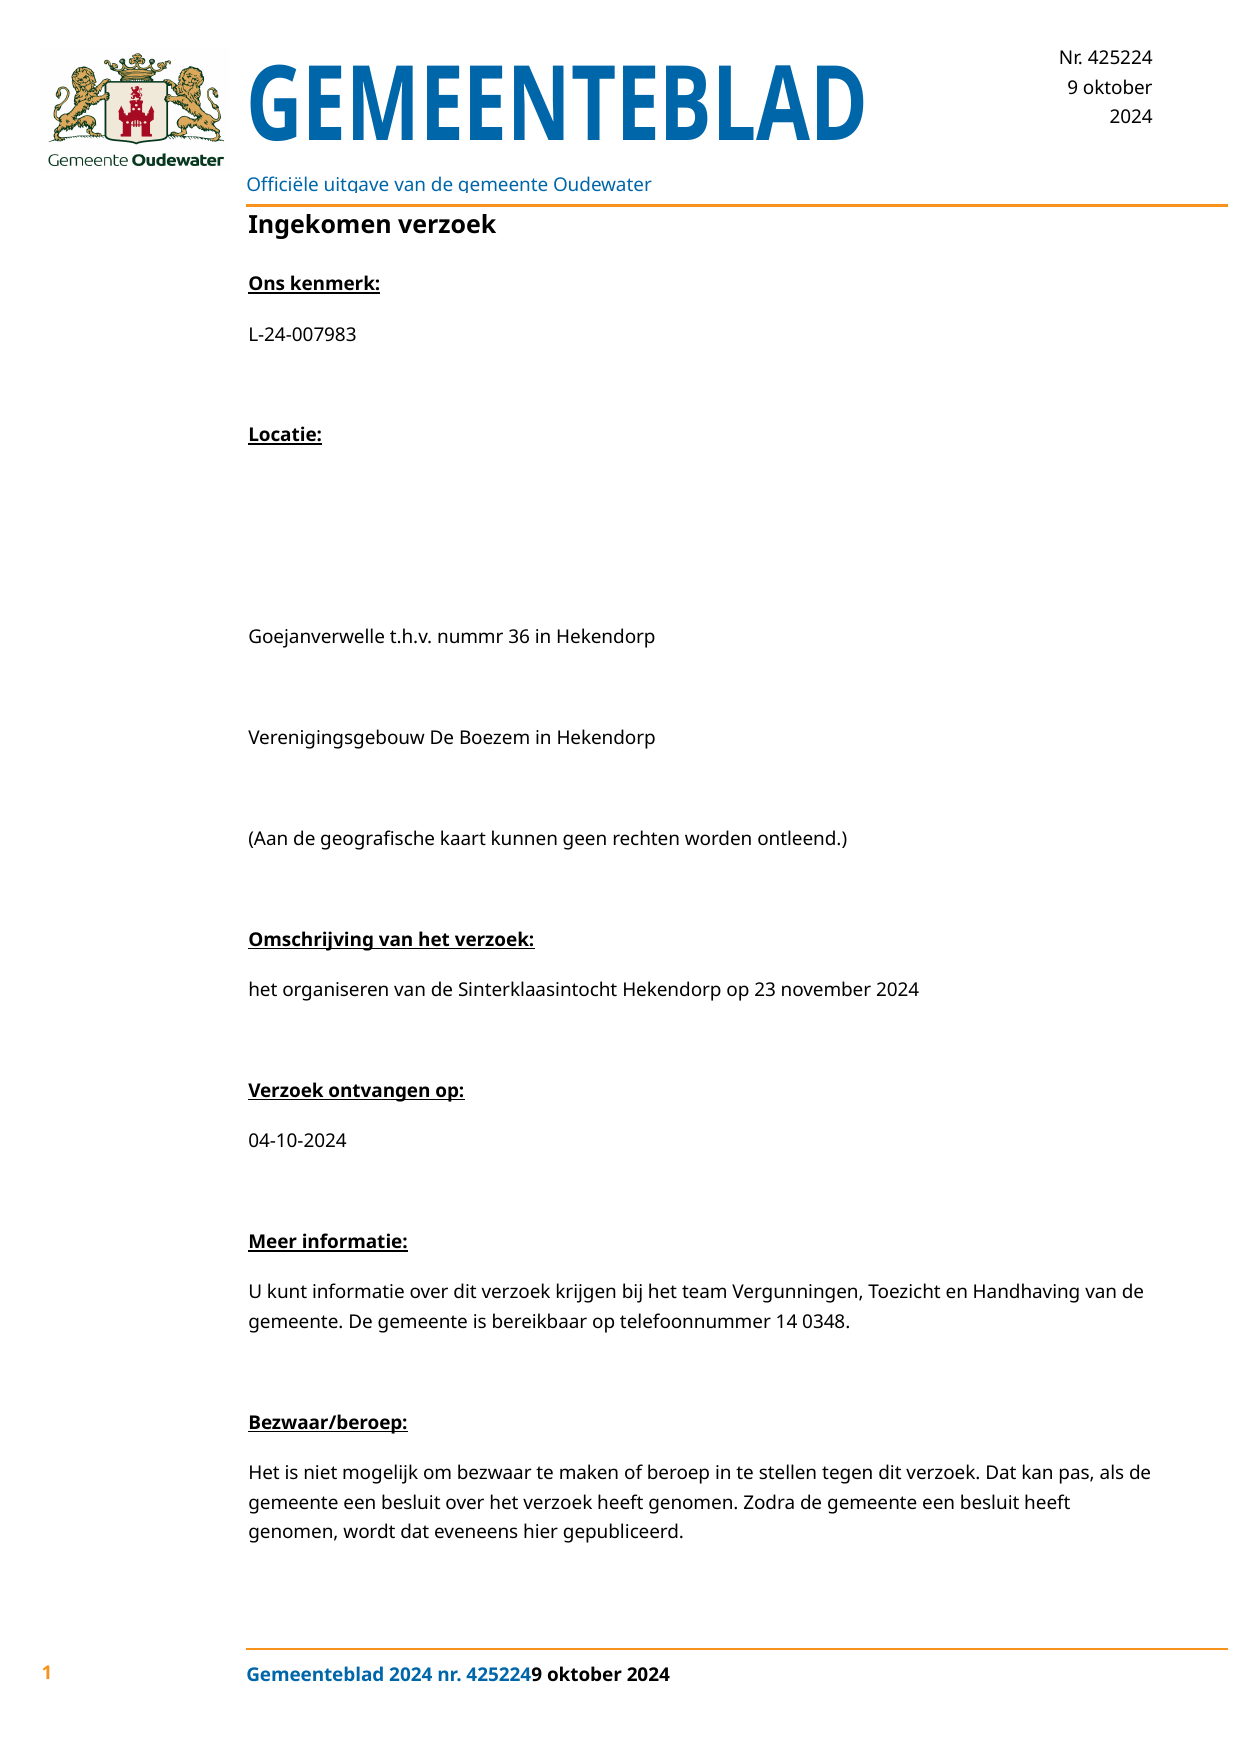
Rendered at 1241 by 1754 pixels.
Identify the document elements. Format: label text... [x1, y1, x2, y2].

text Ons kenmerk: [248, 270, 1152, 296]
text Omschrijving van het verzoek: [248, 926, 1152, 951]
text Meer informatie: [248, 1228, 1152, 1254]
text Het is niet mogelijk om bezwaar te maken of beroep in te stellen tegen dit verzoek. Dat kan pas, als de gemeente een besluit over het verzoek heeft genomen. Zodra de gemeente een besluit heeft genomen, wordt dat eveneens hier gepubliceerd. [248, 1459, 1152, 1544]
picture [41, 47, 231, 172]
text 04-10-2024 [248, 1127, 1152, 1153]
text Verenigingsgebouw De Boezem in Hekendorp [248, 724, 1152, 750]
text L-24-007983 [248, 321, 1152, 346]
text Verzoek ontvangen op: [248, 1077, 1152, 1103]
text Ingekomen verzoek [248, 207, 1152, 241]
text Bezwaar/beroep: [248, 1409, 1152, 1435]
text het organiseren van de Sinterklaasintocht Hekendorp op 23 november 2024 [248, 976, 1152, 1002]
text Goejanverwelle t.h.v. nummr 36 in Hekendorp [248, 623, 1152, 649]
text Locatie: [248, 422, 1152, 447]
text U kunt informatie over dit verzoek krijgen bij het team Vergunningen, Toezicht en Handhaving van de gemeente. De gemeente is bereikbaar op telefoonnummer 14 0348. [248, 1279, 1152, 1334]
text (Aan de geografische kaart kunnen geen rechten worden ontleend.) [248, 825, 1152, 851]
